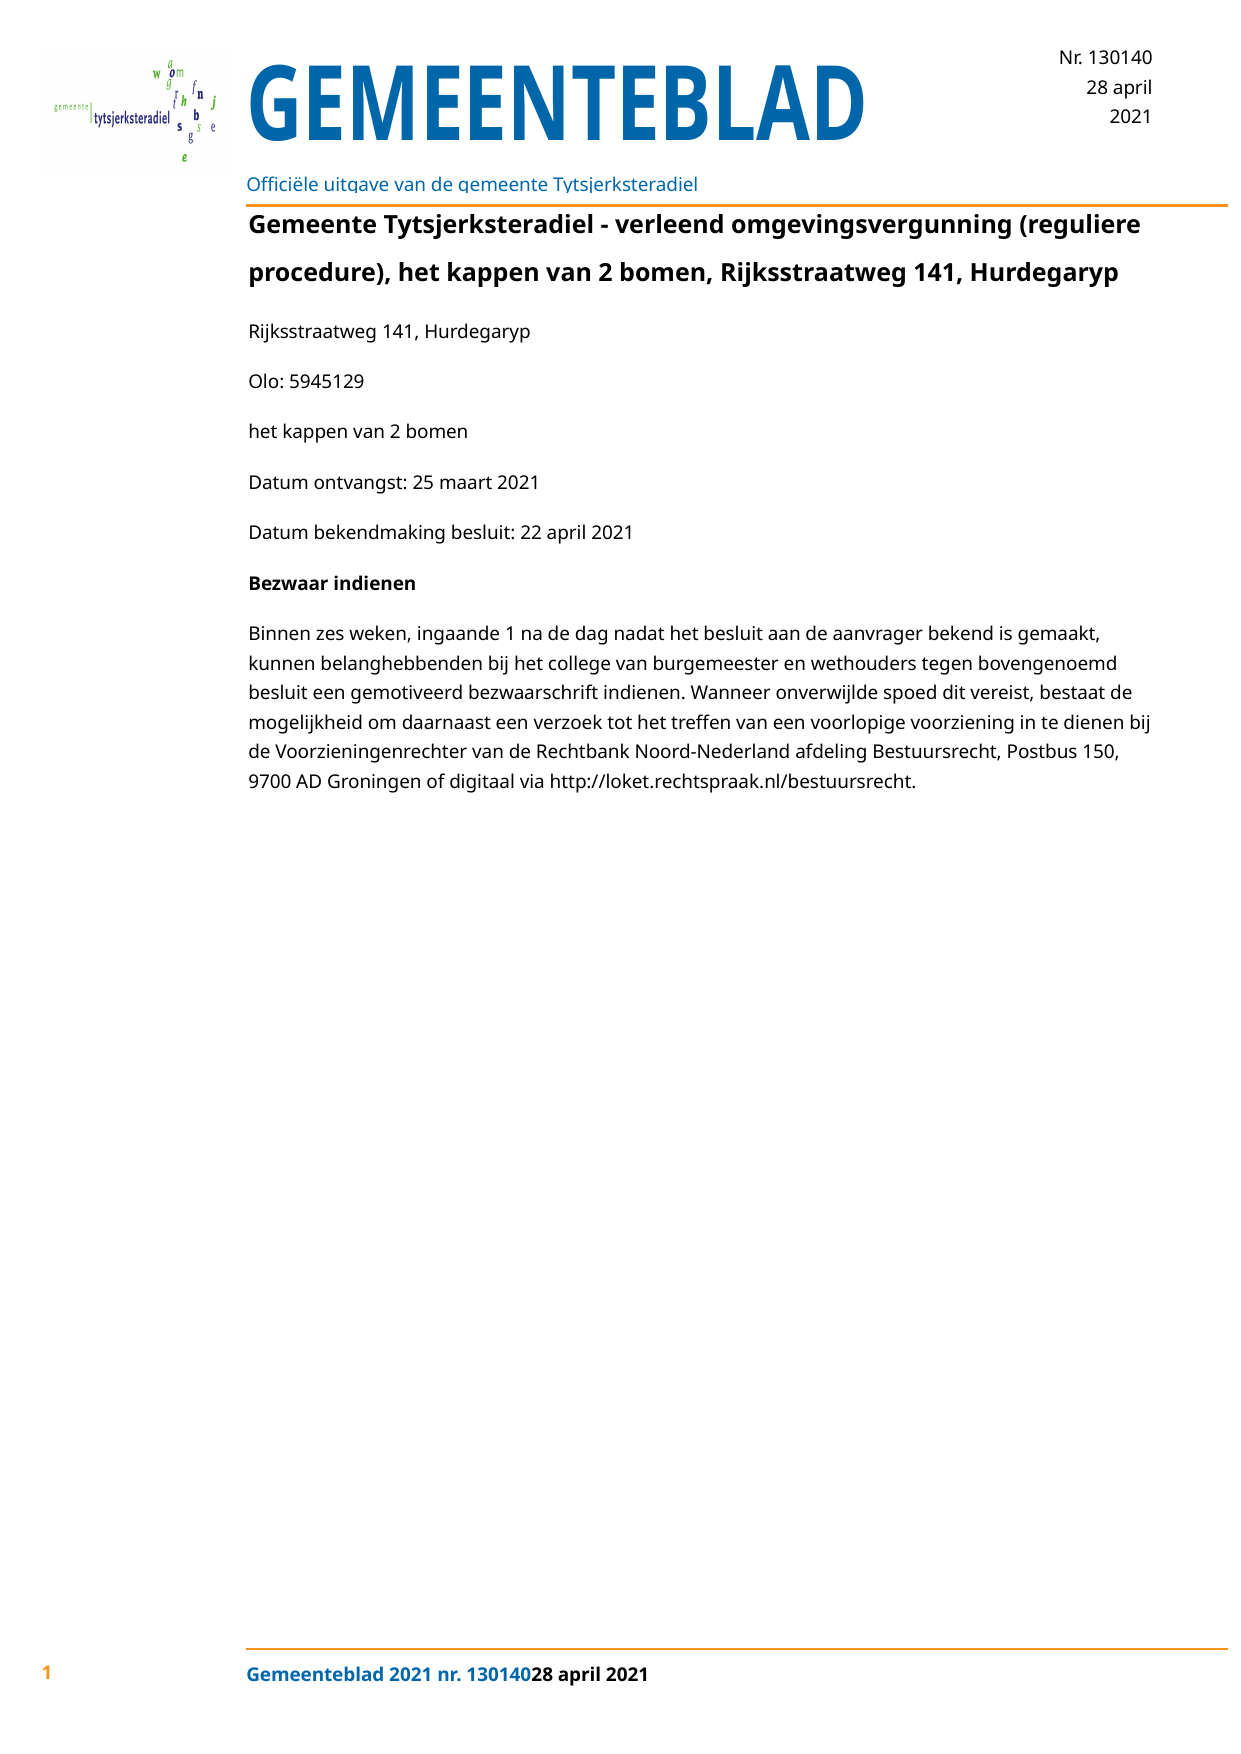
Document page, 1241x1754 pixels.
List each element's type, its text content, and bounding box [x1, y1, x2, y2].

text Gemeente Tytsjerksteradiel - verleend omgevingsvergunning (reguliere procedure), het kappen van 2 bomen, Rijksstraatweg 141, Hurdegaryp [248, 207, 1152, 288]
text Datum ontvangst: 25 maart 2021 [248, 469, 1152, 495]
picture [41, 47, 231, 172]
text het kappen van 2 bomen [248, 419, 1152, 444]
text Bezwaar indienen [248, 570, 1152, 596]
text Datum bekendmaking besluit: 22 april 2021 [248, 519, 1152, 545]
text Rijksstraatweg 141, Hurdegaryp [248, 318, 1152, 344]
text Binnen zes weken, ingaande 1 na de dag nadat het besluit aan de aanvrager bekend is gemaakt, kunnen belanghebbenden bij het college van burgemeester en wethouders tegen bovengenoemd besluit een gemotiveerd bezwaarschrift indienen. Wanneer onverwijlde spoed dit vereist, bestaat de mogelijkheid om daarnaast een verzoek tot het treffen van een voorlopige voorziening in te dienen bij de Voorzieningenrechter van de Rechtbank Noord-Nederland afdeling Bestuursrecht, Postbus 150, 9700 AD Groningen of digitaal via http://loket.rechtspraak.nl/bestuursrecht. [248, 620, 1152, 794]
text Olo: 5945129 [248, 368, 1152, 394]
